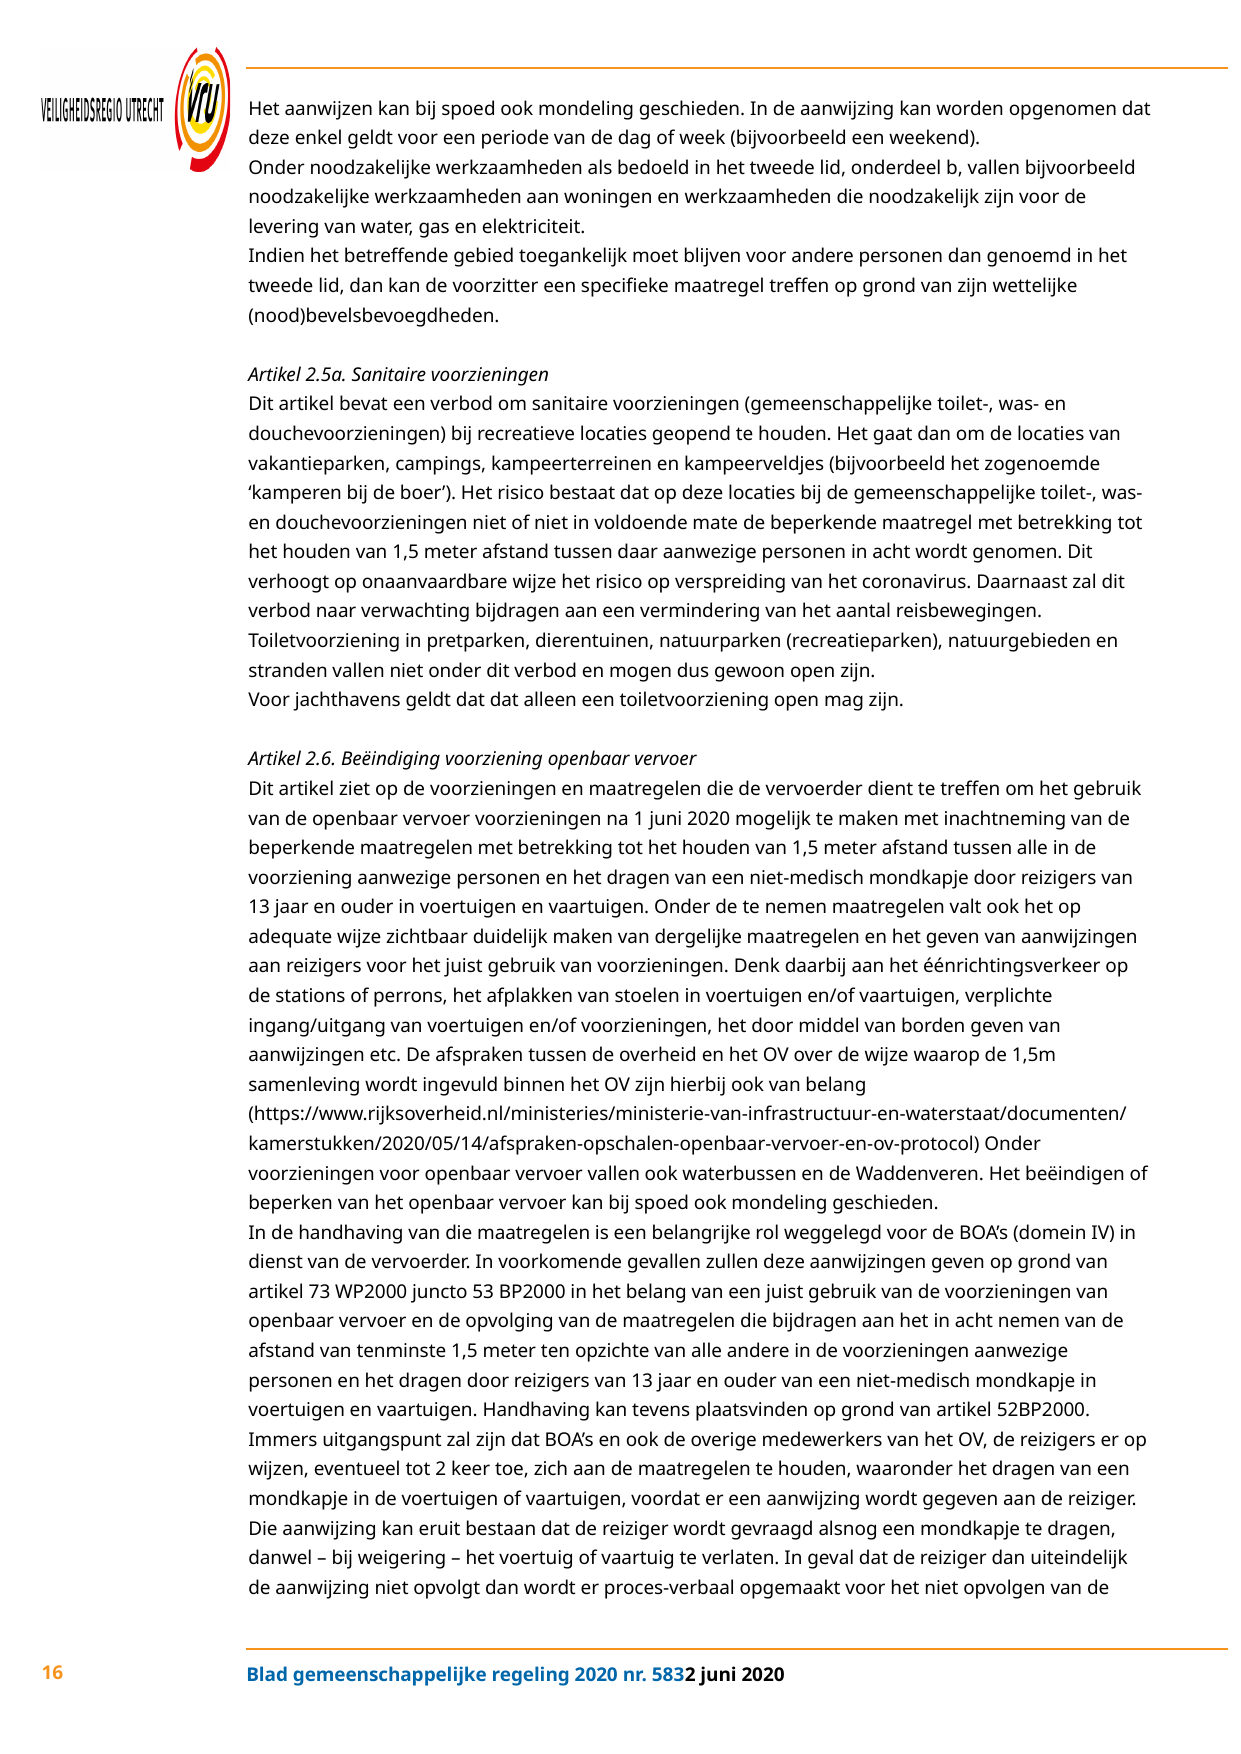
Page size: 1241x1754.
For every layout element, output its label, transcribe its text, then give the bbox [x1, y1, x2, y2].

text Dit artikel ziet op de voorzieningen en maatregelen die de vervoerder dient te treffen om het gebruik van de openbaar vervoer voorzieningen na 1 juni 2020 mogelijk te maken met inachtneming van de beperkende maatregelen met betrekking tot het houden van 1,5 meter afstand tussen alle in de voorziening aanwezige personen en het dragen van een niet-medisch mondkapje door reizigers van 13 jaar en ouder in voertuigen en vaartuigen. Onder de te nemen maatregelen valt ook het op adequate wijze zichtbaar duidelijk maken van dergelijke maatregelen en het geven van aanwijzingen aan reizigers voor het juist gebruik van voorzieningen. Denk daarbij aan het éénrichtingsverkeer op de stations of perrons, het afplakken van stoelen in voertuigen en/of vaartuigen, verplichte ingang/uitgang van voertuigen en/of voorzieningen, het door middel van borden geven van aanwijzingen etc. De afspraken tussen de overheid en het OV over de wijze waarop de 1,5m samenleving wordt ingevuld binnen het OV zijn hierbij ook van belang (https://www.rijksoverheid.nl/ministeries/ministerie-van-infrastructuur-en-waterstaat/documenten/kamerstukken/2020/05/14/afspraken-opschalen-openbaar-vervoer-en-ov-protocol) Onder voorzieningen voor openbaar vervoer vallen ook waterbussen en de Waddenveren. Het beëindigen of beperken van het openbaar vervoer kan bij spoed ook mondeling geschieden. [248, 775, 1152, 1215]
text Immers uitgangspunt zal zijn dat BOA’s en ook de overige medewerkers van het OV, de reizigers er op wijzen, eventueel tot 2 keer toe, zich aan de maatregelen te houden, waaronder het dragen van een mondkapje in de voertuigen of vaartuigen, voordat er een aanwijzing wordt gegeven aan de reiziger. Die aanwijzing kan eruit bestaan dat de reiziger wordt gevraagd alsnog een mondkapje te dragen, danwel – bij weigering – het voertuig of vaartuig te verlaten. In geval dat de reiziger dan uiteindelijk de aanwijzing niet opvolgt dan wordt er proces-verbaal opgemaakt voor het niet opvolgen van de [248, 1426, 1152, 1600]
picture [41, 47, 231, 172]
text Toiletvoorziening in pretparken, dierentuinen, natuurparken (recreatieparken), natuurgebieden en stranden vallen niet onder dit verbod en mogen dus gewoon open zijn. [248, 627, 1152, 683]
text Indien het betreffende gebied toegankelijk moet blijven voor andere personen dan genoemd in het tweede lid, dan kan de voorzitter een specifieke maatregel treffen op grond van zijn wettelijke (nood)bevelsbevoegdheden. [248, 243, 1152, 328]
text Onder noodzakelijke werkzaamheden als bedoeld in het tweede lid, onderdeel b, vallen bijvoorbeeld noodzakelijke werkzaamheden aan woningen en werkzaamheden die noodzakelijk zijn voor de levering van water, gas en elektriciteit. [248, 154, 1152, 239]
text Het aanwijzen kan bij spoed ook mondeling geschieden. In de aanwijzing kan worden opgenomen dat deze enkel geldt voor een periode van de dag of week (bijvoorbeeld een weekend). [248, 95, 1152, 150]
text Voor jachthavens geldt dat dat alleen een toiletvoorziening open mag zijn. [248, 686, 1152, 712]
text Artikel 2.5a. Sanitaire voorzieningen [248, 361, 1152, 387]
text Artikel 2.6. Beëindiging voorziening openbaar vervoer [248, 746, 1152, 771]
text In de handhaving van die maatregelen is een belangrijke rol weggelegd voor de BOA’s (domein IV) in dienst van de vervoerder. In voorkomende gevallen zullen deze aanwijzingen geven op grond van artikel 73 WP2000 juncto 53 BP2000 in het belang van een juist gebruik van de voorzieningen van openbaar vervoer en de opvolging van de maatregelen die bijdragen aan het in acht nemen van de afstand van tenminste 1,5 meter ten opzichte van alle andere in de voorzieningen aanwezige personen en het dragen door reizigers van 13 jaar en ouder van een niet-medisch mondkapje in voertuigen en vaartuigen. Handhaving kan tevens plaatsvinden op grond van artikel 52BP2000. [248, 1219, 1152, 1422]
text Dit artikel bevat een verbod om sanitaire voorzieningen (gemeenschappelijke toilet-, was- en douchevoorzieningen) bij recreatieve locaties geopend te houden. Het gaat dan om de locaties van vakantieparken, campings, kampeerterreinen en kampeerveldjes (bijvoorbeeld het zogenoemde ‘kamperen bij de boer’). Het risico bestaat dat op deze locaties bij de gemeenschappelijke toilet-, was- en douchevoorzieningen niet of niet in voldoende mate de beperkende maatregel met betrekking tot het houden van 1,5 meter afstand tussen daar aanwezige personen in acht wordt genomen. Dit verhoogt op onaanvaardbare wijze het risico op verspreiding van het coronavirus. Daarnaast zal dit verbod naar verwachting bijdragen aan een vermindering van het aantal reisbewegingen. [248, 391, 1152, 623]
